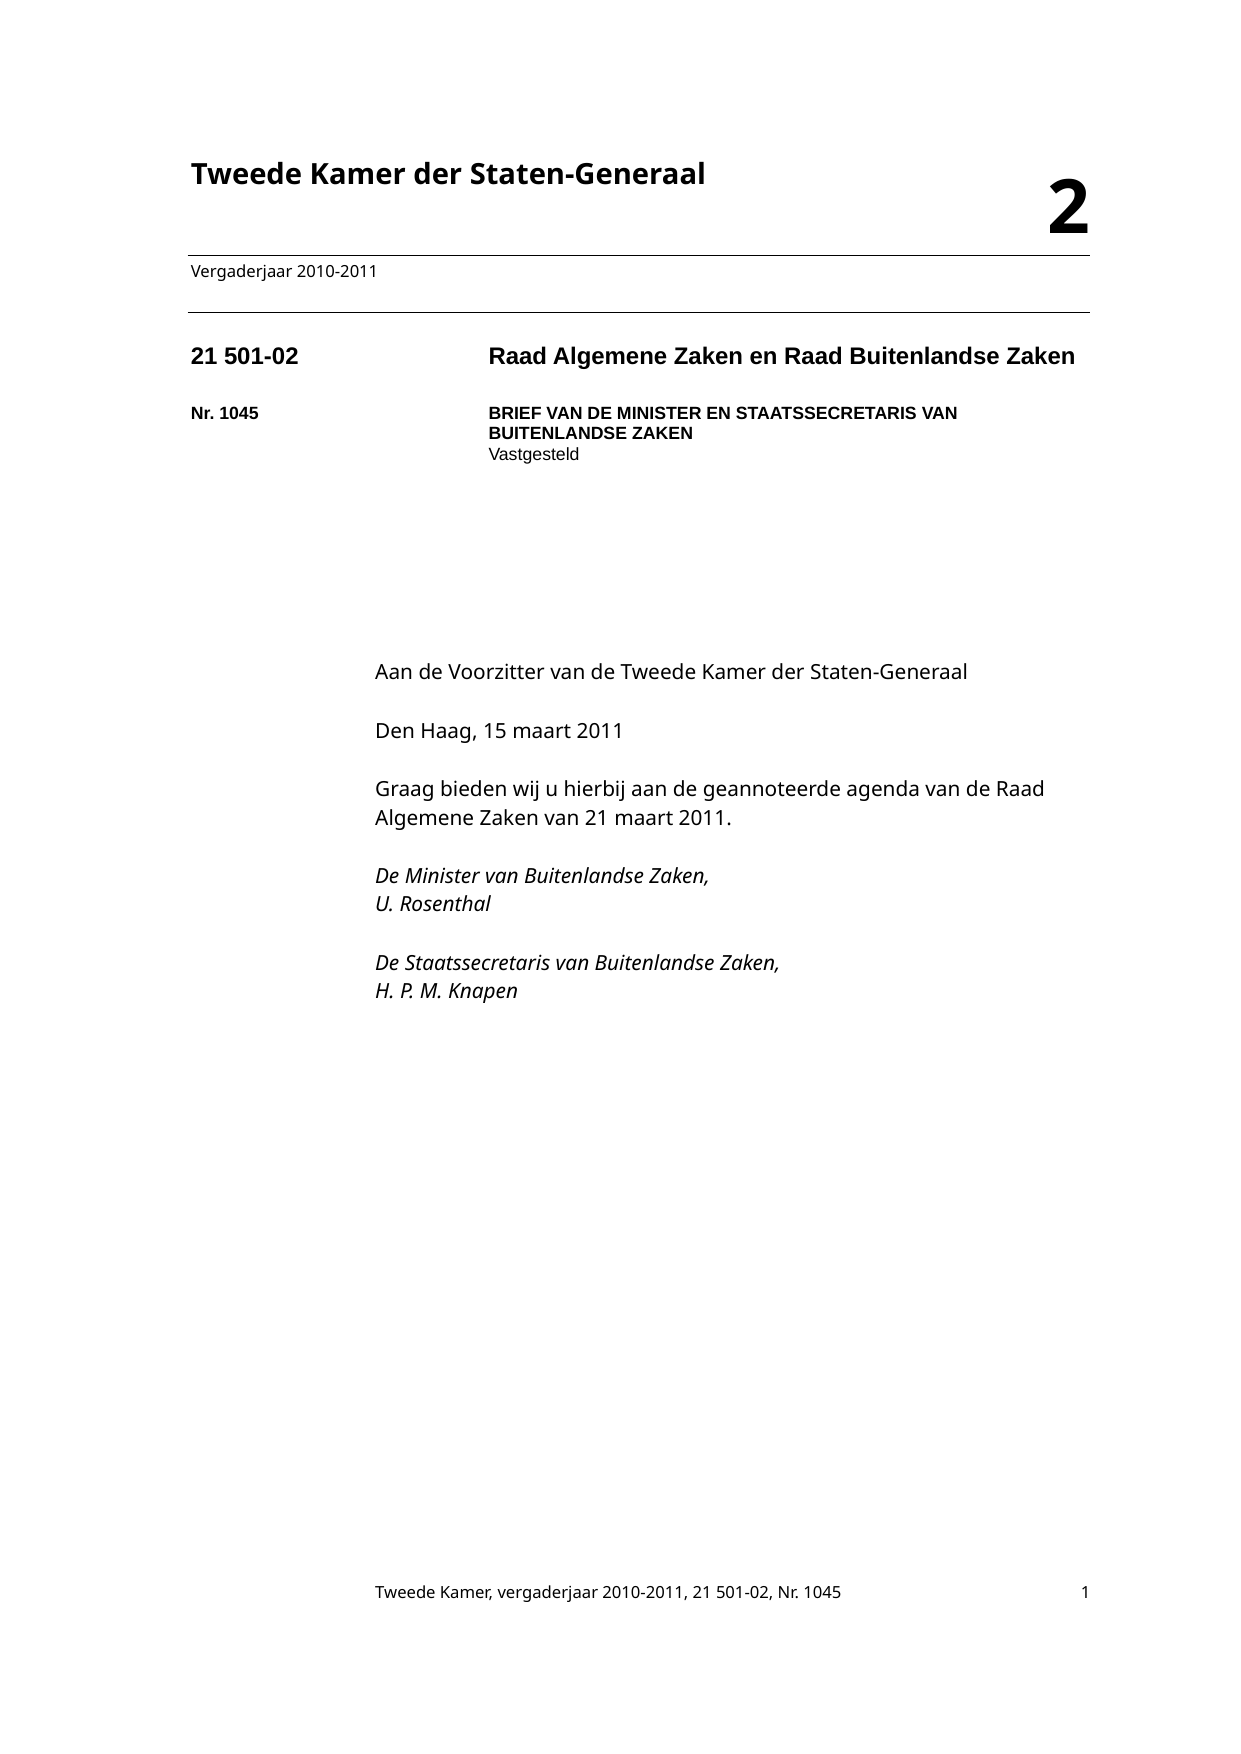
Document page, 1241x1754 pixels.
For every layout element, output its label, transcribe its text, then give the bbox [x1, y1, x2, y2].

text H. P. M. Knapen [375, 976, 1090, 1005]
table_cell Raad Algemene Zaken en Raad Buitenlandse Zaken [485, 339, 1090, 399]
table_header Tweede Kamer der Staten-Generaal [188, 150, 909, 255]
table_cell Vergaderjaar 2010-2011 [188, 256, 485, 312]
table_cell 21 501-02 [188, 339, 485, 399]
table_cell Nr. 1045 [188, 399, 485, 539]
text De Staatssecretaris van Buitenlandse Zaken, [375, 948, 1090, 976]
text Graag bieden wij u hierbij aan de geannoteerde agenda van de Raad Algemene Zaken van 21 maart 2011. [375, 774, 1090, 831]
table_cell [188, 313, 485, 339]
text Aan de Voorzitter van de Tweede Kamer der Staten-Generaal [375, 657, 1090, 686]
table_cell BRIEF VAN DE MINISTER EN STAATSSECRETARIS VAN BUITENLANDSE ZAKEN Vastgesteld [485, 399, 1090, 539]
text De Minister van Buitenlandse Zaken, [375, 861, 1090, 889]
text U. Rosenthal [375, 889, 1090, 918]
table_cell [485, 256, 1090, 312]
table_header 2 [910, 150, 1090, 255]
table_cell [485, 313, 1090, 339]
text Den Haag, 15 maart 2011 [375, 716, 1090, 744]
